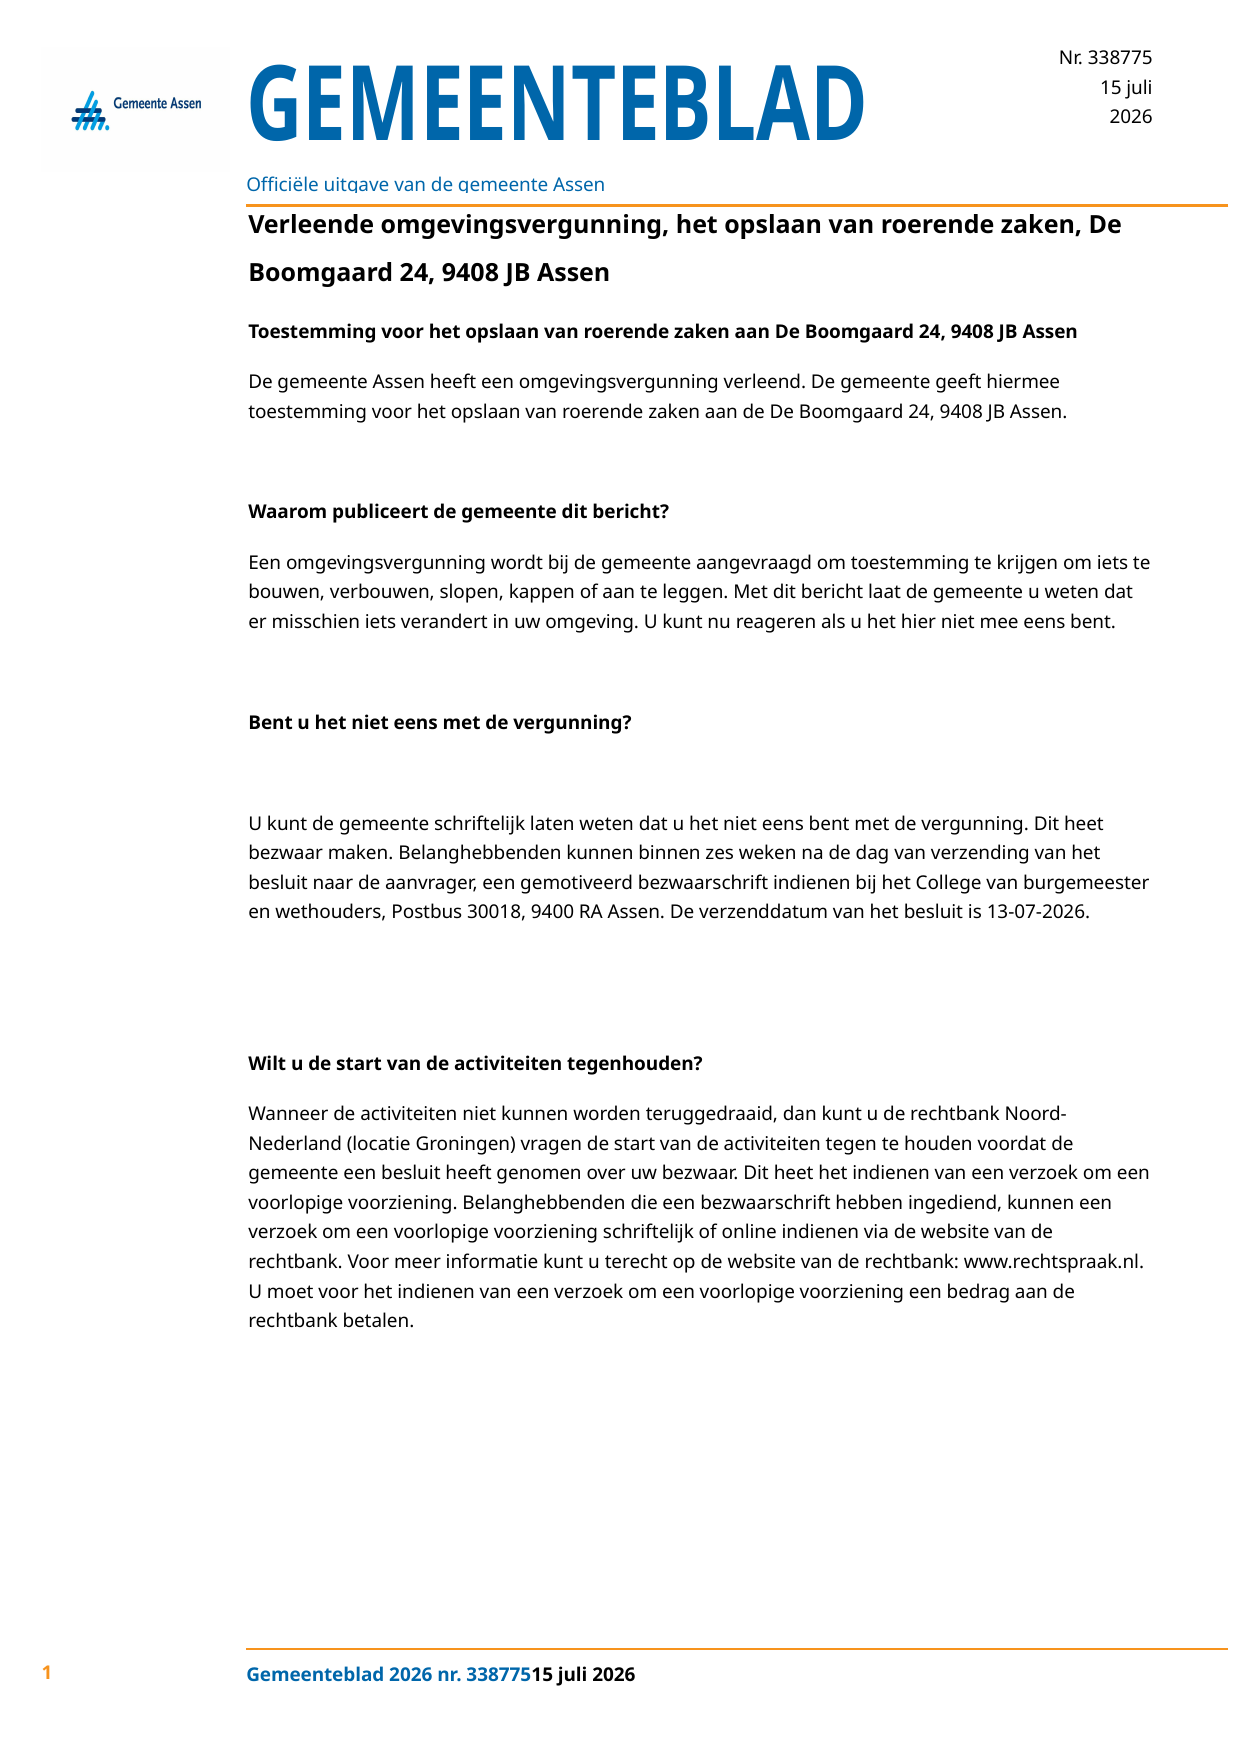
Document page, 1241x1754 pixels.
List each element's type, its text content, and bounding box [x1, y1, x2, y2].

picture [41, 47, 231, 172]
text De gemeente Assen heeft een omgevingsvergunning verleend. De gemeente geeft hiermee toestemming voor het opslaan van roerende zaken aan de De Boomgaard 24, 9408 JB Assen. [248, 368, 1152, 424]
text Verleende omgevingsvergunning, het opslaan van roerende zaken, De Boomgaard 24, 9408 JB Assen [248, 207, 1152, 288]
text Bent u het niet eens met de vergunning? [248, 709, 1152, 735]
text Een omgevingsvergunning wordt bij de gemeente aangevraagd om toestemming te krijgen om iets te bouwen, verbouwen, slopen, kappen of aan te leggen. Met dit bericht laat de gemeente u weten dat er misschien iets verandert in uw omgeving. U kunt nu reageren als u het hier niet mee eens bent. [248, 549, 1152, 634]
text Wilt u de start van de activiteiten tegenhouden? [248, 1050, 1152, 1076]
text Toestemming voor het opslaan van roerende zaken aan De Boomgaard 24, 9408 JB Assen [248, 318, 1152, 344]
text Wanneer de activiteiten niet kunnen worden teruggedraaid, dan kunt u de rechtbank Noord-Nederland (locatie Groningen) vragen de start van de activiteiten tegen te houden voordat de gemeente een besluit heeft genomen over uw bezwaar. Dit heet het indienen van een verzoek om een voorlopige voorziening. Belanghebbenden die een bezwaarschrift hebben ingediend, kunnen een verzoek om een voorlopige voorziening schriftelijk of online indienen via de website van de rechtbank. Voor meer informatie kunt u terecht op de website van de rechtbank: www.rechtspraak.nl. U moet voor het indienen van een verzoek om een voorlopige voorziening een bedrag aan de rechtbank betalen. [248, 1100, 1152, 1333]
text U kunt de gemeente schriftelijk laten weten dat u het niet eens bent met de vergunning. Dit heet bezwaar maken. Belanghebbenden kunnen binnen zes weken na de dag van verzending van het besluit naar de aanvrager, een gemotiveerd bezwaarschrift indienen bij het College van burgemeester en wethouders, Postbus 30018, 9400 RA Assen. De verzenddatum van het besluit is 13-07-2026. [248, 810, 1152, 924]
text Waarom publiceert de gemeente dit bericht? [248, 499, 1152, 524]
